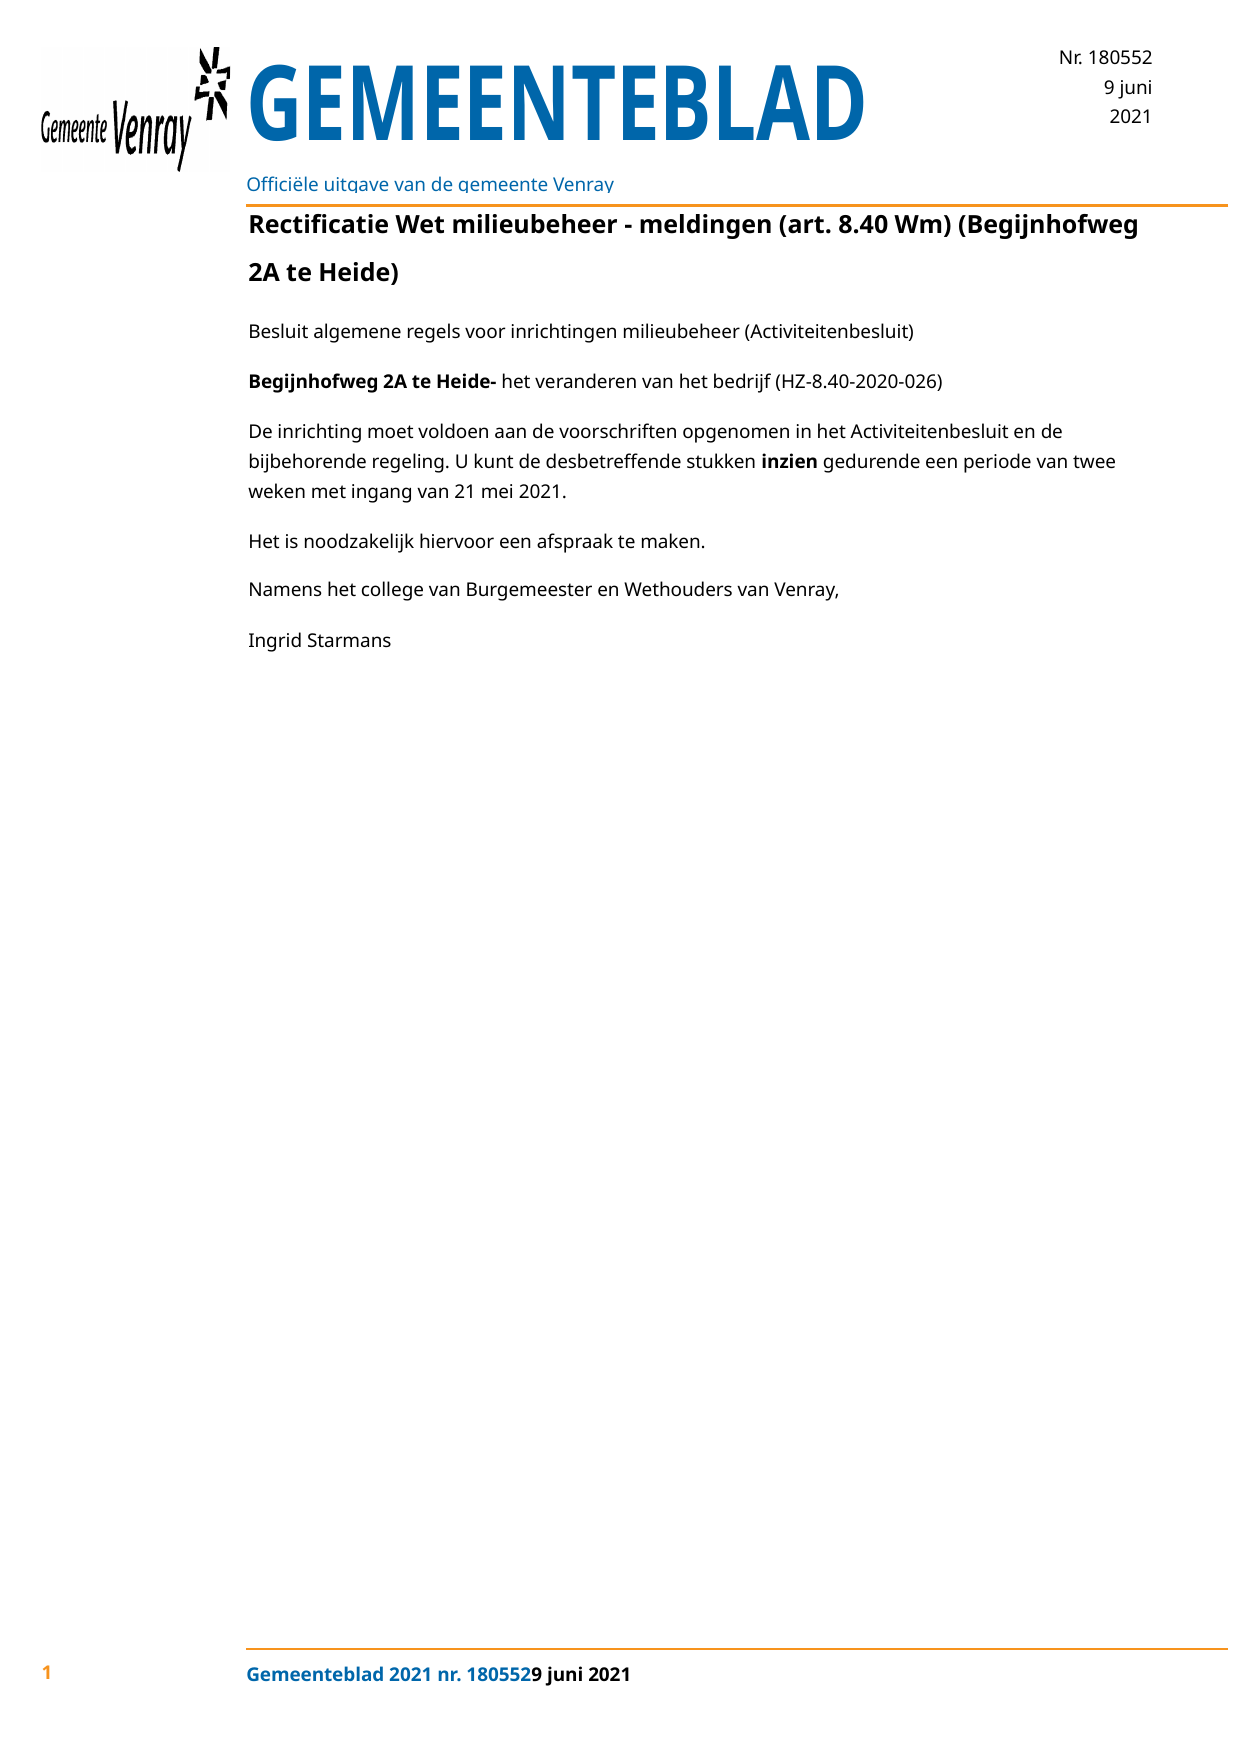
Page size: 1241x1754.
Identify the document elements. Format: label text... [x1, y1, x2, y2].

text Rectificatie Wet milieubeheer - meldingen (art. 8.40 Wm) (Begijnhofweg 2A te Heide) [248, 207, 1152, 288]
text De inrichting moet voldoen aan de voorschriften opgenomen in het Activiteitenbesluit en de bijbehorende regeling. U kunt de desbetreffende stukken inzien gedurende een periode van twee weken met ingang van 21 mei 2021. [248, 419, 1152, 504]
text Begijnhofweg 2A te Heide- het veranderen van het bedrijf (HZ-8.40-2020-026) [248, 368, 1152, 394]
text Besluit algemene regels voor inrichtingen milieubeheer (Activiteitenbesluit) [248, 318, 1152, 344]
text Namens het college van Burgemeester en Wethouders van Venray, [248, 576, 1152, 602]
text Ingrid Starmans [248, 628, 1152, 653]
text Het is noodzakelijk hiervoor een afspraak te maken. [248, 528, 1152, 554]
picture [41, 47, 231, 172]
